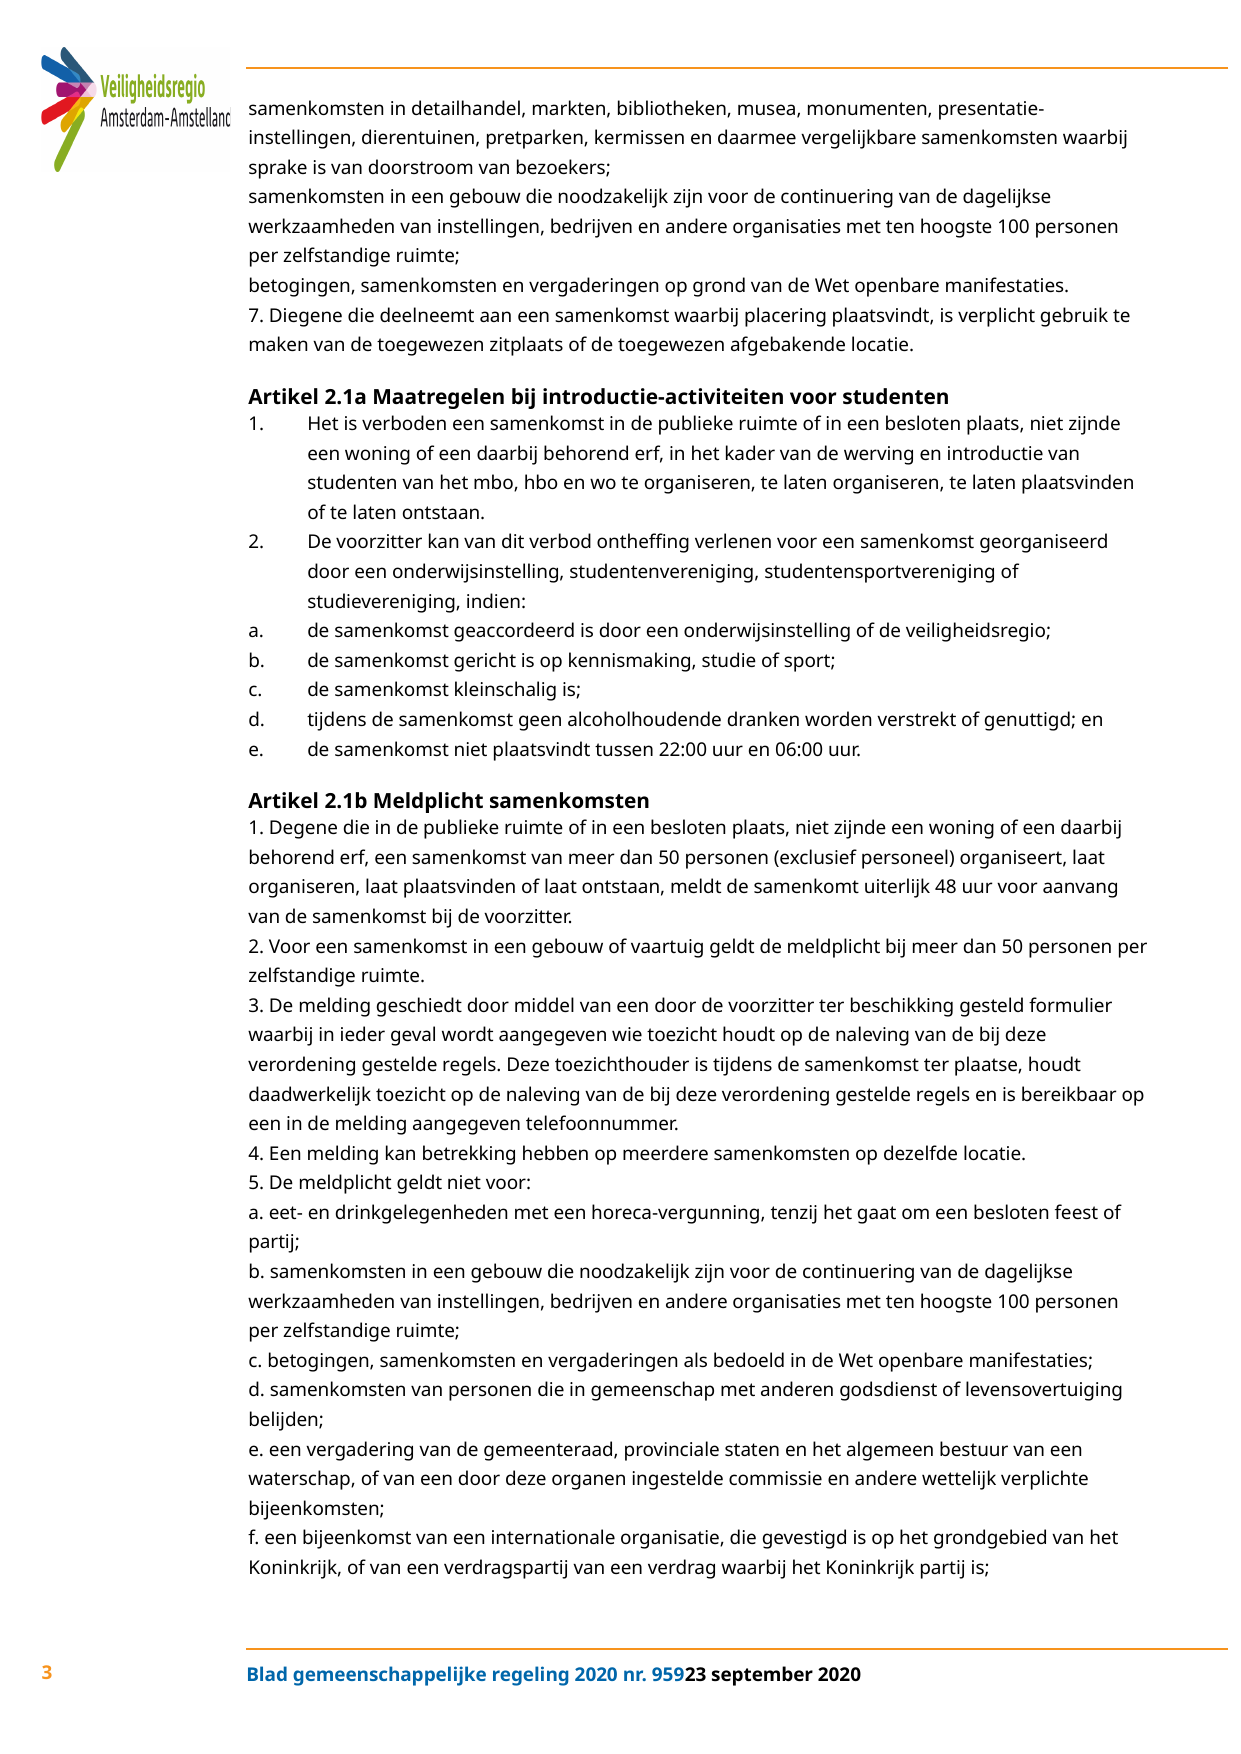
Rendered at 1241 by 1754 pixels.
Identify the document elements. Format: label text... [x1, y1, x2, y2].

text b. samenkomsten in een gebouw die noodzakelijk zijn voor de continuering van de dagelijkse werkzaamheden van instellingen, bedrijven en andere organisaties met ten hoogste 100 personen per zelfstandige ruimte; [248, 1258, 1152, 1343]
text samenkomsten in detailhandel, markten, bibliotheken, musea, monumenten, presentatie-instellingen, dierentuinen, pretparken, kermissen en daarmee vergelijkbare samenkomsten waarbij sprake is van doorstroom van bezoekers; [248, 95, 1152, 180]
picture [41, 47, 231, 172]
list Het is verboden een samenkomst in de publieke ruimte of in een besloten plaats, niet zijnde een woning of een daarbij behorend erf, in het kader van de werving en introductie van studenten van het mbo, hbo en wo te organiseren, te laten organiseren, te laten plaatsvinden of te laten ontstaan. [248, 410, 1152, 525]
text 7. Diegene die deelneemt aan een samenkomst waarbij placering plaatsvindt, is verplicht gebruik te maken van de toegewezen zitplaats of de toegewezen afgebakende locatie. [248, 302, 1152, 357]
text e. een vergadering van de gemeenteraad, provinciale staten en het algemeen bestuur van een waterschap, of van een door deze organen ingestelde commissie en andere wettelijk verplichte bijeenkomsten; [248, 1436, 1152, 1521]
list de samenkomst geaccordeerd is door een onderwijsinstelling of de veiligheidsregio; [248, 617, 1152, 643]
text 2. Voor een samenkomst in een gebouw of vaartuig geldt de meldplicht bij meer dan 50 personen per zelfstandige ruimte. [248, 933, 1152, 988]
list De voorzitter kan van dit verbod ontheffing verlenen voor een samenkomst georganiseerd door een onderwijsinstelling, studentenvereniging, studentensportvereniging of studievereniging, indien: [248, 529, 1152, 613]
text betogingen, samenkomsten en vergaderingen op grond van de Wet openbare manifestaties. [248, 272, 1152, 298]
text c. betogingen, samenkomsten en vergaderingen als bedoeld in de Wet openbare manifestaties; [248, 1347, 1152, 1373]
text 1. Degene die in de publieke ruimte of in een besloten plaats, niet zijnde een woning of een daarbij behorend erf, een samenkomst van meer dan 50 personen (exclusief personeel) organiseert, laat organiseren, laat plaatsvinden of laat ontstaan, meldt de samenkomt uiterlijk 48 uur voor aanvang van de samenkomst bij de voorzitter. [248, 814, 1152, 929]
text f. een bijeenkomst van een internationale organisatie, die gevestigd is op het grondgebied van het Koninkrijk, of van een verdragspartij van een verdrag waarbij het Koninkrijk partij is; [248, 1524, 1152, 1580]
text d. samenkomsten van personen die in gemeenschap met anderen godsdienst of levensovertuiging belijden; [248, 1377, 1152, 1432]
text Artikel 2.1a Maatregelen bij introductie-activiteiten voor studenten [248, 382, 1152, 410]
list de samenkomst kleinschalig is; [248, 677, 1152, 702]
text samenkomsten in een gebouw die noodzakelijk zijn voor de continuering van de dagelijkse werkzaamheden van instellingen, bedrijven en andere organisaties met ten hoogste 100 personen per zelfstandige ruimte; [248, 183, 1152, 268]
list tijdens de samenkomst geen alcoholhoudende dranken worden verstrekt of genuttigd; en [248, 706, 1152, 732]
list de samenkomst niet plaatsvindt tussen 22:00 uur en 06:00 uur. [248, 736, 1152, 761]
text a. eet- en drinkgelegenheden met een horeca-vergunning, tenzij het gaat om een besloten feest of partij; [248, 1199, 1152, 1254]
text 4. Een melding kan betrekking hebben op meerdere samenkomsten op dezelfde locatie. [248, 1140, 1152, 1166]
text 3. De melding geschiedt door middel van een door de voorzitter ter beschikking gesteld formulier waarbij in ieder geval wordt aangegeven wie toezicht houdt op de naleving van de bij deze verordening gestelde regels. Deze toezichthouder is tijdens de samenkomst ter plaatse, houdt daadwerkelijk toezicht op de naleving van de bij deze verordening gestelde regels en is bereikbaar op een in de melding aangegeven telefoonnummer. [248, 992, 1152, 1136]
text 5. De meldplicht geldt niet voor: [248, 1169, 1152, 1195]
text Artikel 2.1b Meldplicht samenkomsten [248, 786, 1152, 814]
list de samenkomst gericht is op kennismaking, studie of sport; [248, 647, 1152, 673]
